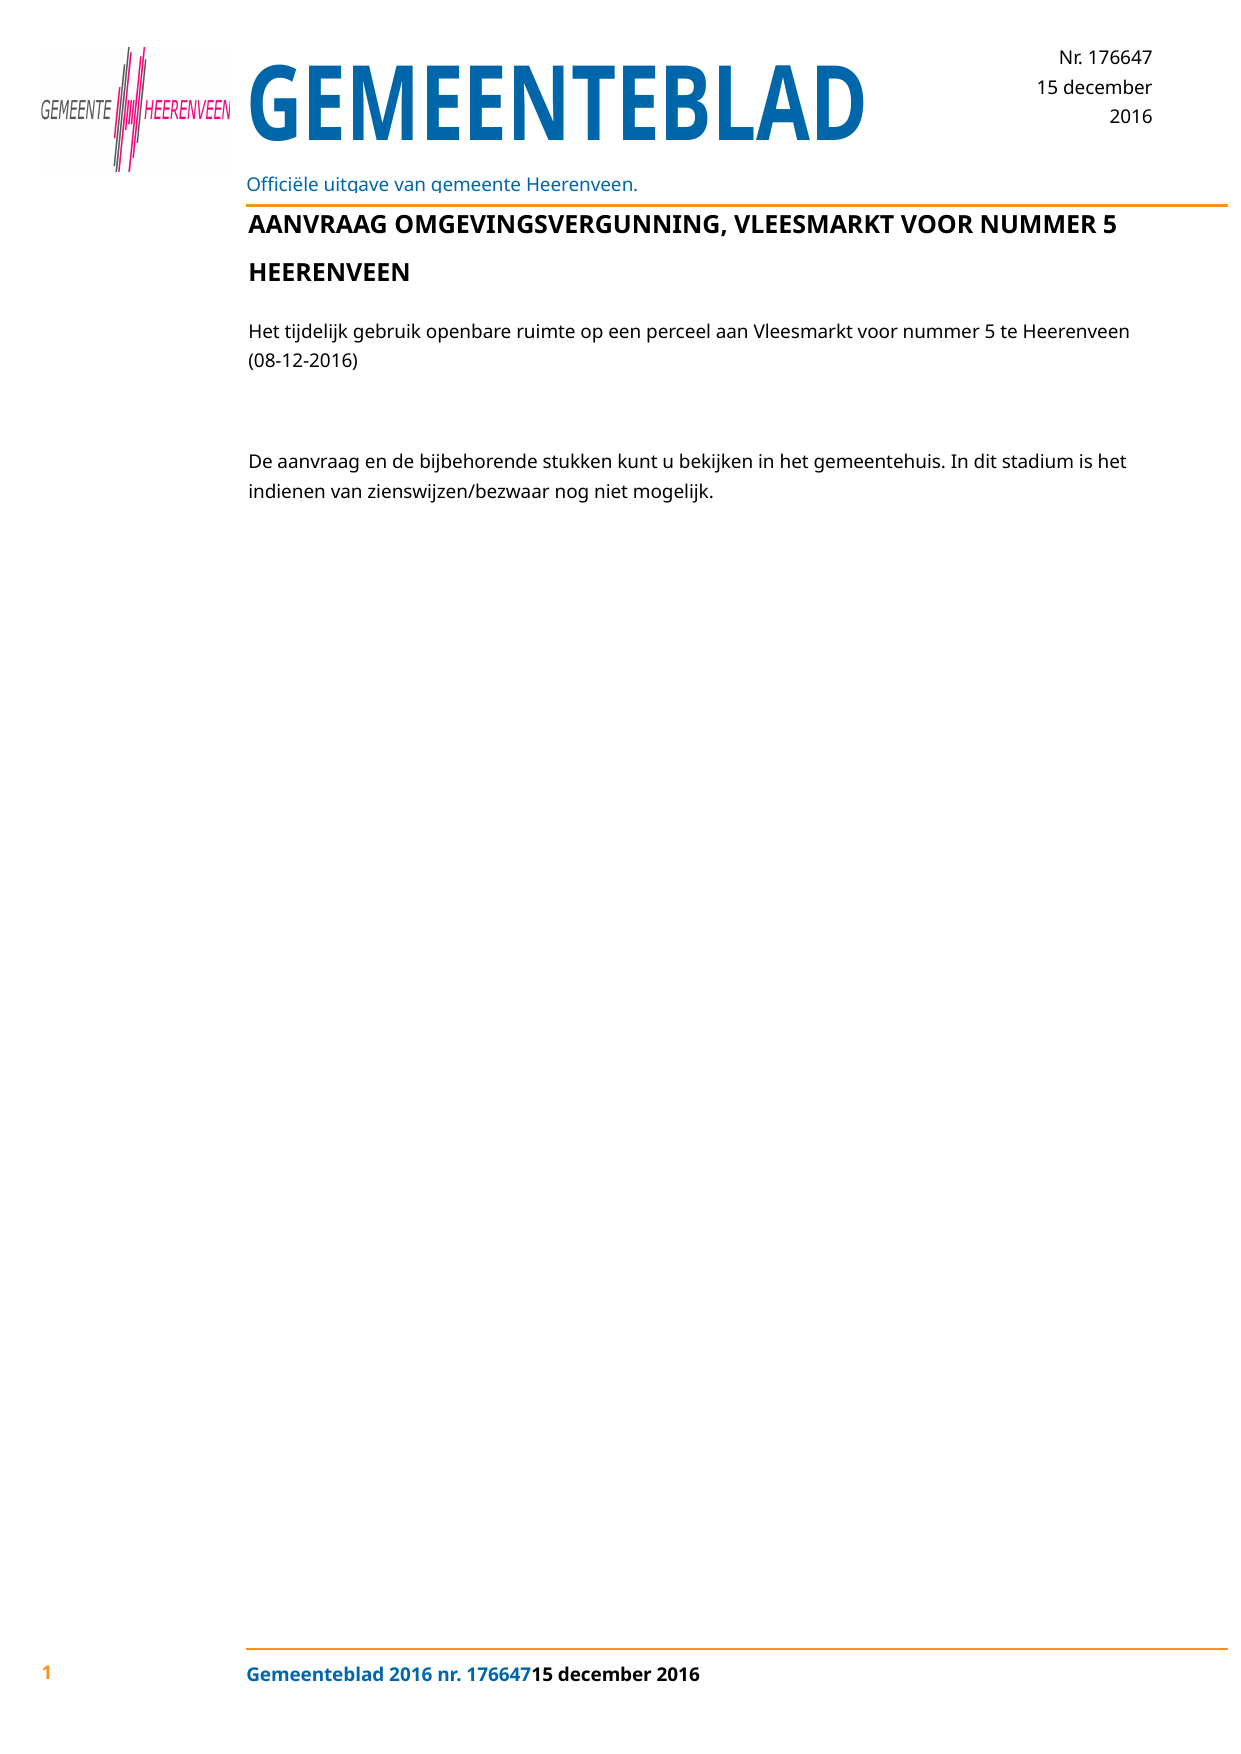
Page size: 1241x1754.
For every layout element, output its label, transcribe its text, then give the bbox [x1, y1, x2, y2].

text AANVRAAG OMGEVINGSVERGUNNING, VLEESMARKT VOOR NUMMER 5 HEERENVEEN [248, 207, 1152, 288]
picture [41, 47, 231, 172]
text De aanvraag en de bijbehorende stukken kunt u bekijken in het gemeentehuis. In dit stadium is het indienen van zienswijzen/bezwaar nog niet mogelijk. [248, 448, 1152, 504]
text Het tijdelijk gebruik openbare ruimte op een perceel aan Vleesmarkt voor nummer 5 te Heerenveen (08-12-2016) [248, 318, 1152, 373]
